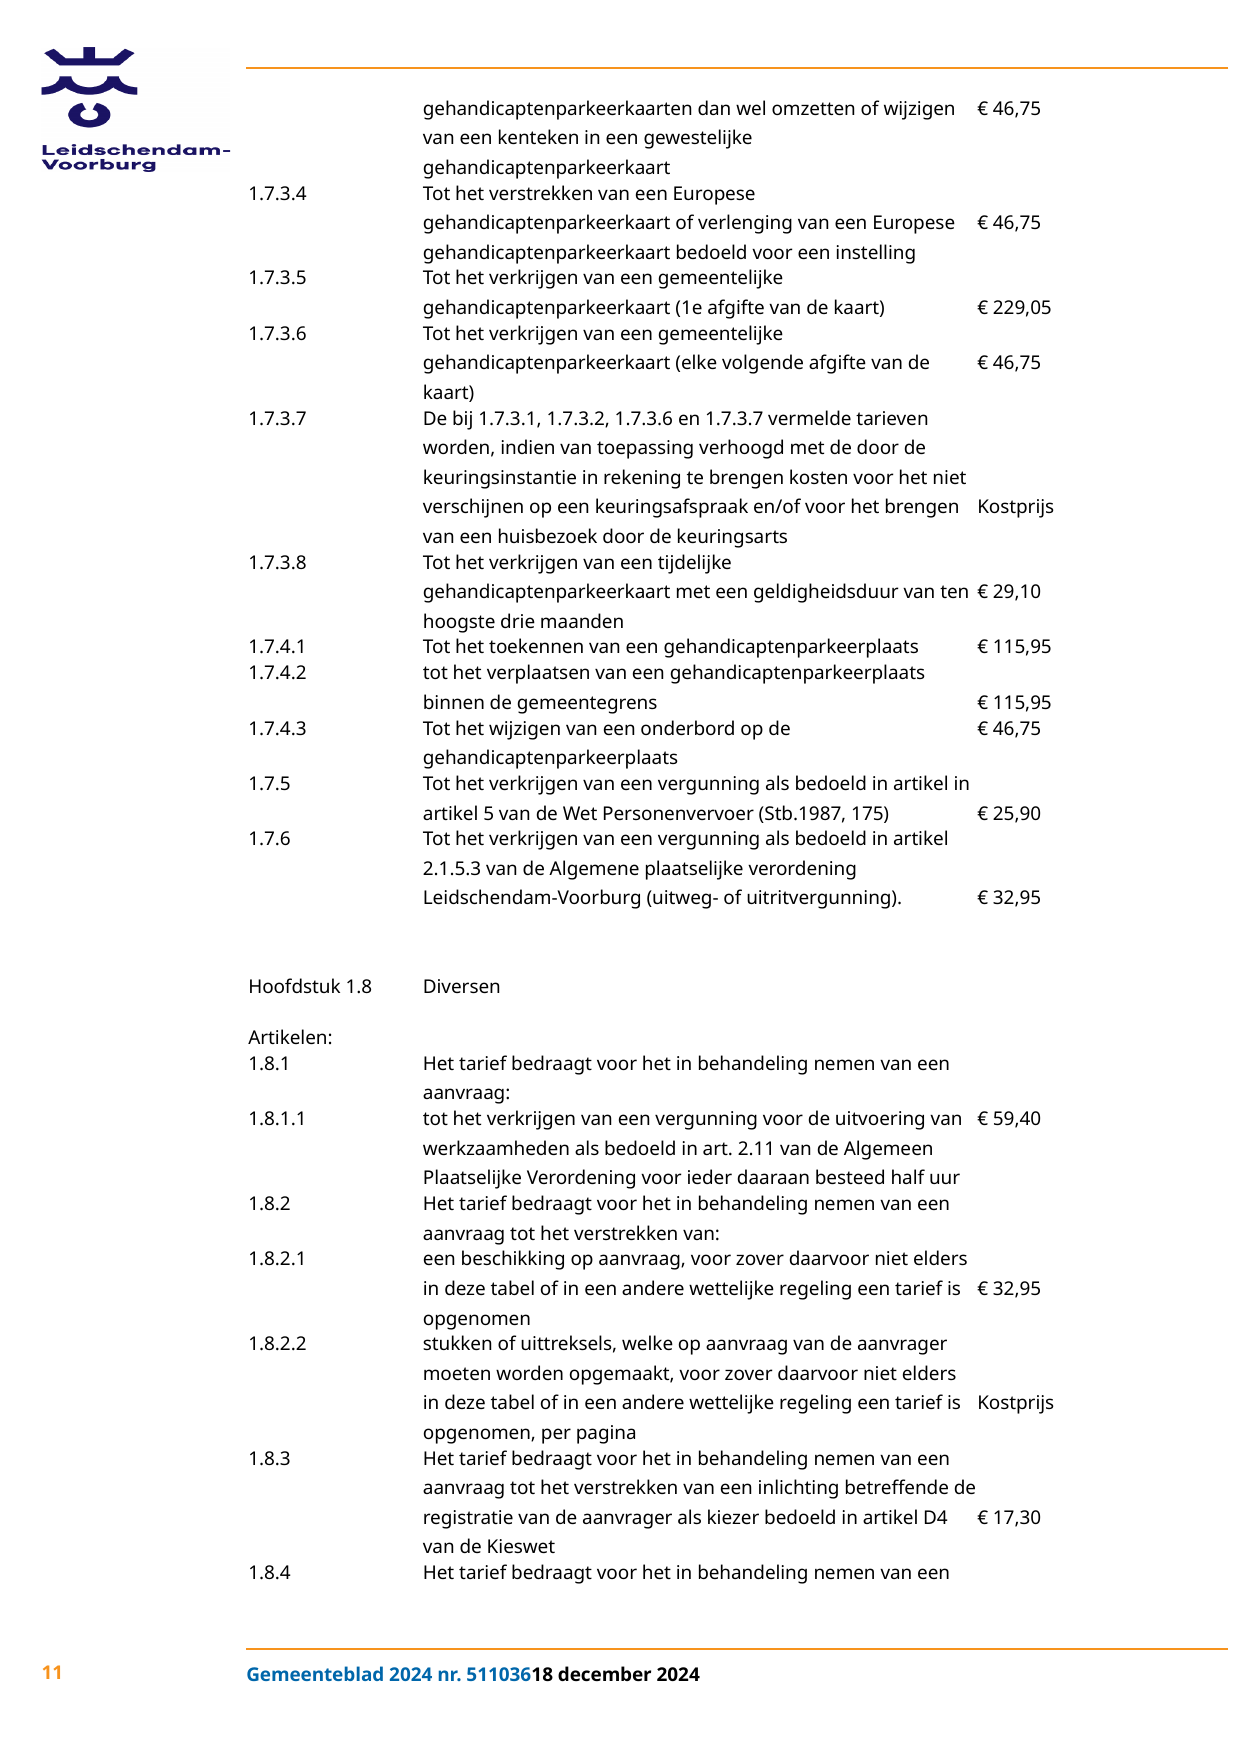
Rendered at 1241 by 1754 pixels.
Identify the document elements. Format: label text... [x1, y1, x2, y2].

table_cell [977, 1050, 1152, 1105]
table_cell € 32,95 [977, 825, 1152, 910]
table_cell 1.8.2.2 [248, 1330, 423, 1445]
table_cell 1.8.3 [248, 1445, 423, 1559]
table_cell 1.7.3.8 [248, 549, 423, 634]
table_cell [423, 1024, 977, 1050]
table_cell 1.7.6 [248, 825, 423, 910]
table_cell Het tarief bedraagt voor het in behandeling nemen van een aanvraag tot het verstrekken van: [423, 1190, 977, 1246]
picture [41, 47, 231, 172]
table_cell 1.7.4.1 [248, 634, 423, 659]
table_cell Het tarief bedraagt voor het in behandeling nemen van een aanvraag tot het verstrekken van een inlichting betreffende de registratie van de aanvrager als kiezer bedoeld in artikel D4 van de Kieswet [423, 1445, 977, 1559]
table_cell € 115,95 [977, 660, 1152, 715]
table_cell Tot het verkrijgen van een gemeentelijke gehandicaptenparkeerkaart (elke volgende afgifte van de kaart) [423, 320, 977, 405]
table_cell 1.8.1 [248, 1050, 423, 1105]
table_cell € 32,95 [977, 1246, 1152, 1330]
table_cell [977, 999, 1152, 1024]
table_cell 1.7.3.5 [248, 265, 423, 320]
table_cell 1.7.3.7 [248, 405, 423, 549]
table_cell € 17,30 [977, 1445, 1152, 1559]
table_cell tot het verplaatsen van een gehandicaptenparkeerplaats binnen de gemeentegrens [423, 660, 977, 715]
table_cell [977, 1024, 1152, 1050]
table_cell Het tarief bedraagt voor het in behandeling nemen van een aanvraag: [423, 1050, 977, 1105]
table_cell gehandicaptenparkeerkaarten dan wel omzetten of wijzigen van een kenteken in een gewestelijke gehandicaptenparkeerkaart [423, 95, 977, 180]
table_cell Tot het verstrekken van een Europese gehandicaptenparkeerkaart of verlenging van een Europese gehandicaptenparkeerkaart bedoeld voor een instelling [423, 180, 977, 264]
table_cell Tot het toekennen van een gehandicaptenparkeerplaats [423, 634, 977, 659]
table_cell Kostprijs [977, 405, 1152, 549]
table_cell [977, 1190, 1152, 1246]
table_cell [423, 999, 977, 1024]
table_cell een beschikking op aanvraag, voor zover daarvoor niet elders in deze tabel of in een andere wettelijke regeling een tarief is opgenomen [423, 1246, 977, 1330]
table_header Diversen [423, 973, 977, 998]
table_cell 1.7.3.6 [248, 320, 423, 405]
table_cell 1.8.1.1 [248, 1105, 423, 1190]
table_cell Tot het verkrijgen van een tijdelijke gehandicaptenparkeerkaart met een geldigheidsduur van ten hoogste drie maanden [423, 549, 977, 634]
table_cell [248, 95, 423, 180]
table_cell [977, 1559, 1152, 1585]
table_cell € 29,10 [977, 549, 1152, 634]
table_cell Tot het verkrijgen van een vergunning als bedoeld in artikel 2.1.5.3 van de Algemene plaatselijke verordening Leidschendam-Voorburg (uitweg- of uitritvergunning). [423, 825, 977, 910]
table_cell 1.8.4 [248, 1559, 423, 1585]
table_cell Tot het wijzigen van een onderbord op de gehandicaptenparkeerplaats [423, 715, 977, 770]
table_cell € 46,75 [977, 715, 1152, 770]
table_cell 1.7.3.4 [248, 180, 423, 264]
table_cell Het tarief bedraagt voor het in behandeling nemen van een [423, 1559, 977, 1585]
table_cell Artikelen: [248, 1024, 423, 1050]
table_cell € 229,05 [977, 265, 1152, 320]
table_cell € 46,75 [977, 320, 1152, 405]
table_header Hoofdstuk 1.8 [248, 973, 423, 998]
table_header [977, 973, 1152, 998]
table_cell Tot het verkrijgen van een vergunning als bedoeld in artikel in artikel 5 van de Wet Personenvervoer (Stb.1987, 175) [423, 770, 977, 825]
table_cell 1.7.5 [248, 770, 423, 825]
table_cell € 46,75 [977, 95, 1152, 180]
table_cell stukken of uittreksels, welke op aanvraag van de aanvrager moeten worden opgemaakt, voor zover daarvoor niet elders in deze tabel of in een andere wettelijke regeling een tarief is opgenomen, per pagina [423, 1330, 977, 1445]
table_cell Kostprijs [977, 1330, 1152, 1445]
table_cell De bij 1.7.3.1, 1.7.3.2, 1.7.3.6 en 1.7.3.7 vermelde tarieven worden, indien van toepassing verhoogd met de door de keuringsinstantie in rekening te brengen kosten voor het niet verschijnen op een keuringsafspraak en/of voor het brengen van een huisbezoek door de keuringsarts [423, 405, 977, 549]
table_cell € 115,95 [977, 634, 1152, 659]
table_cell 1.7.4.3 [248, 715, 423, 770]
table_cell 1.8.2.1 [248, 1246, 423, 1330]
table_cell € 46,75 [977, 180, 1152, 264]
table_cell Tot het verkrijgen van een gemeentelijke gehandicaptenparkeerkaart (1e afgifte van de kaart) [423, 265, 977, 320]
table_cell 1.8.2 [248, 1190, 423, 1246]
table_cell tot het verkrijgen van een vergunning voor de uitvoering van werkzaamheden als bedoeld in art. 2.11 van de Algemeen Plaatselijke Verordening voor ieder daaraan besteed half uur [423, 1105, 977, 1190]
table_cell € 59,40 [977, 1105, 1152, 1190]
table_cell € 25,90 [977, 770, 1152, 825]
table_cell 1.7.4.2 [248, 660, 423, 715]
table_cell [248, 999, 423, 1024]
